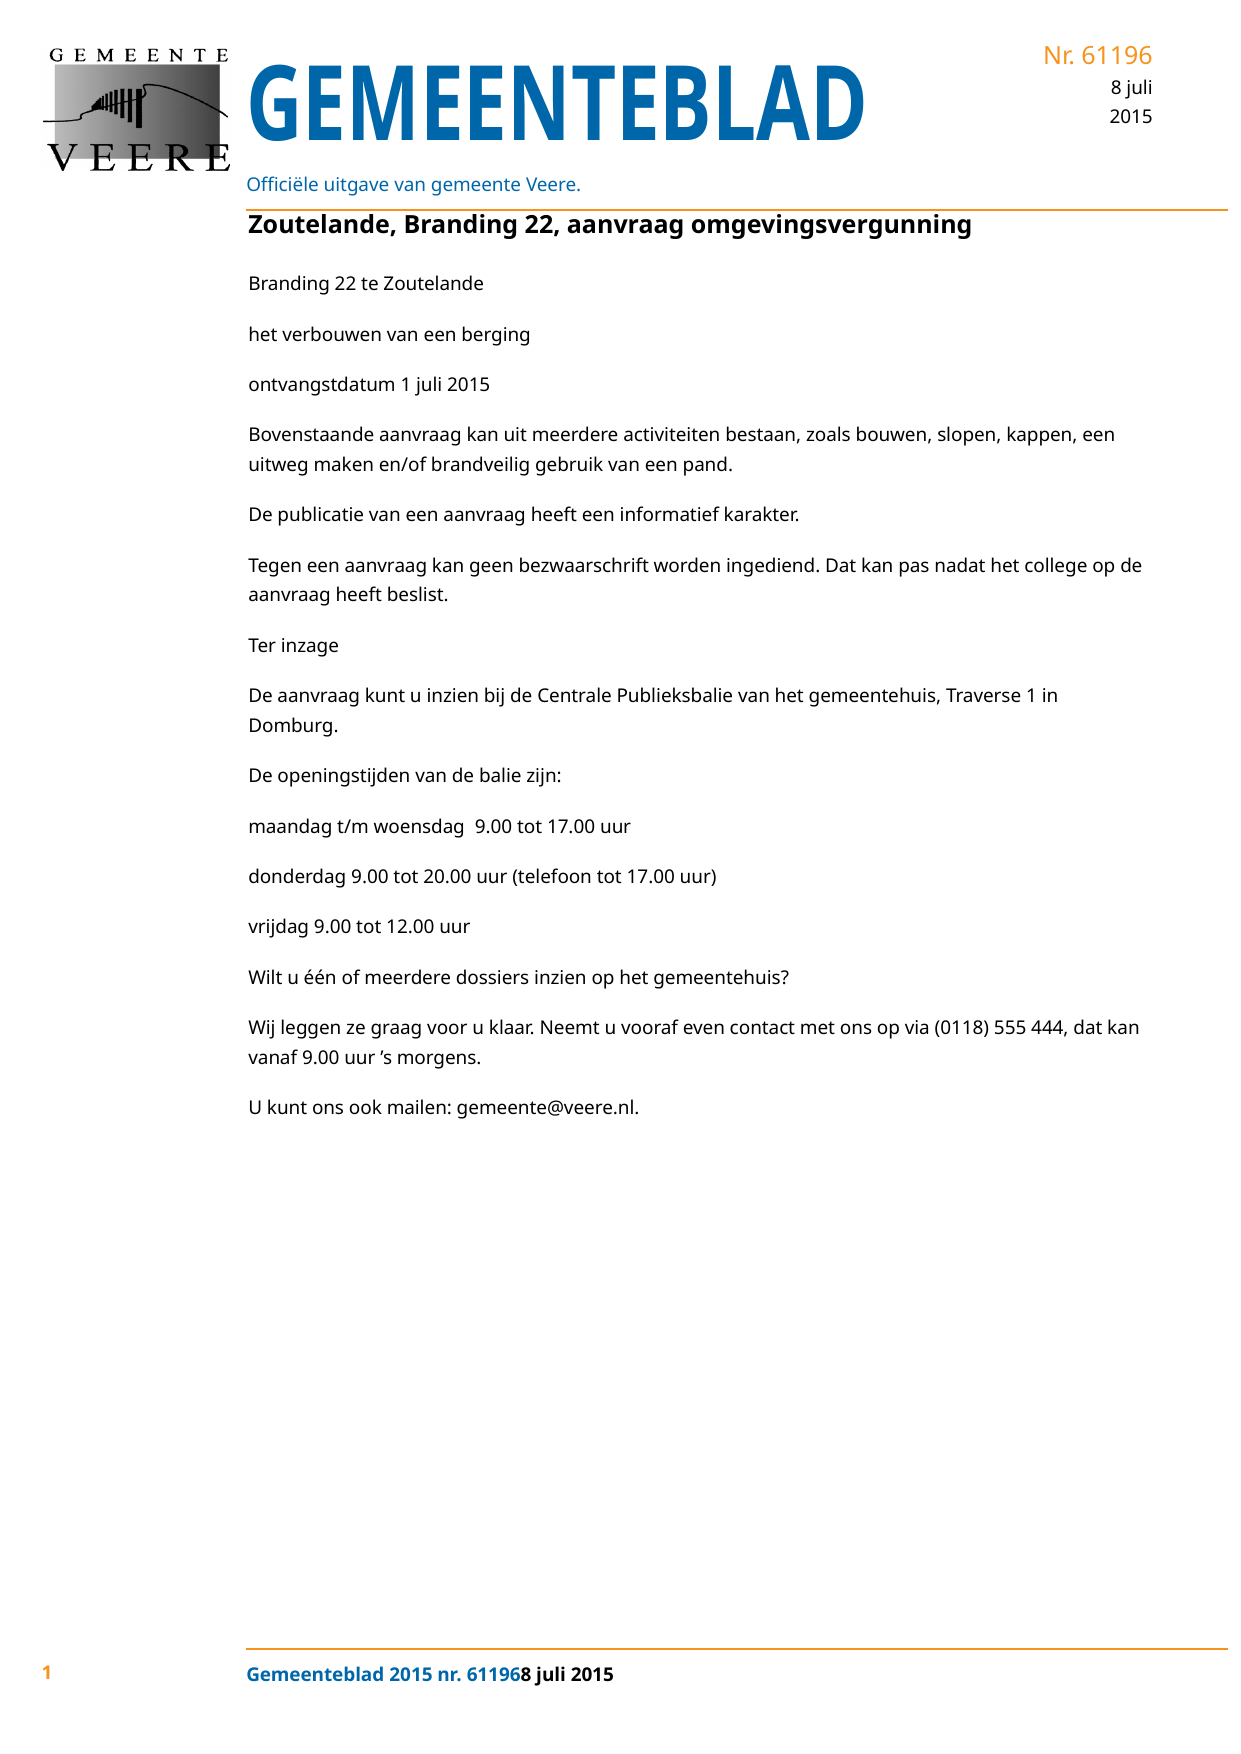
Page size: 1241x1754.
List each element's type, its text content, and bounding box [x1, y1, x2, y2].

text De publicatie van een aanvraag heeft een informatief karakter. [248, 502, 1152, 527]
text vrijdag 9.00 tot 12.00 uur [248, 914, 1152, 939]
text Tegen een aanvraag kan geen bezwaarschrift worden ingediend. Dat kan pas nadat het college op de aanvraag heeft beslist. [248, 552, 1152, 607]
text De openingstijden van de balie zijn: [248, 762, 1152, 788]
text het verbouwen van een berging [248, 321, 1152, 346]
text Wij leggen ze graag voor u klaar. Neemt u vooraf even contact met ons op via (0118) 555 444, dat kan vanaf 9.00 uur ’s morgens. [248, 1014, 1152, 1070]
text maandag t/m woensdag 9.00 tot 17.00 uur [248, 813, 1152, 838]
picture [41, 47, 231, 172]
text De aanvraag kunt u inzien bij de Centrale Publieksbalie van het gemeentehuis, Traverse 1 in Domburg. [248, 682, 1152, 738]
text Bovenstaande aanvraag kan uit meerdere activiteiten bestaan, zoals bouwen, slopen, kappen, een uitweg maken en/of brandveilig gebruik van een pand. [248, 422, 1152, 477]
text Branding 22 te Zoutelande [248, 270, 1152, 296]
text ontvangstdatum 1 juli 2015 [248, 371, 1152, 397]
text U kunt ons ook mailen: gemeente@veere.nl. [248, 1094, 1152, 1120]
text donderdag 9.00 tot 20.00 uur (telefoon tot 17.00 uur) [248, 863, 1152, 889]
text Wilt u één of meerdere dossiers inzien op het gemeentehuis? [248, 964, 1152, 990]
text Ter inzage [248, 632, 1152, 658]
text Zoutelande, Branding 22, aanvraag omgevingsvergunning [248, 211, 1152, 241]
